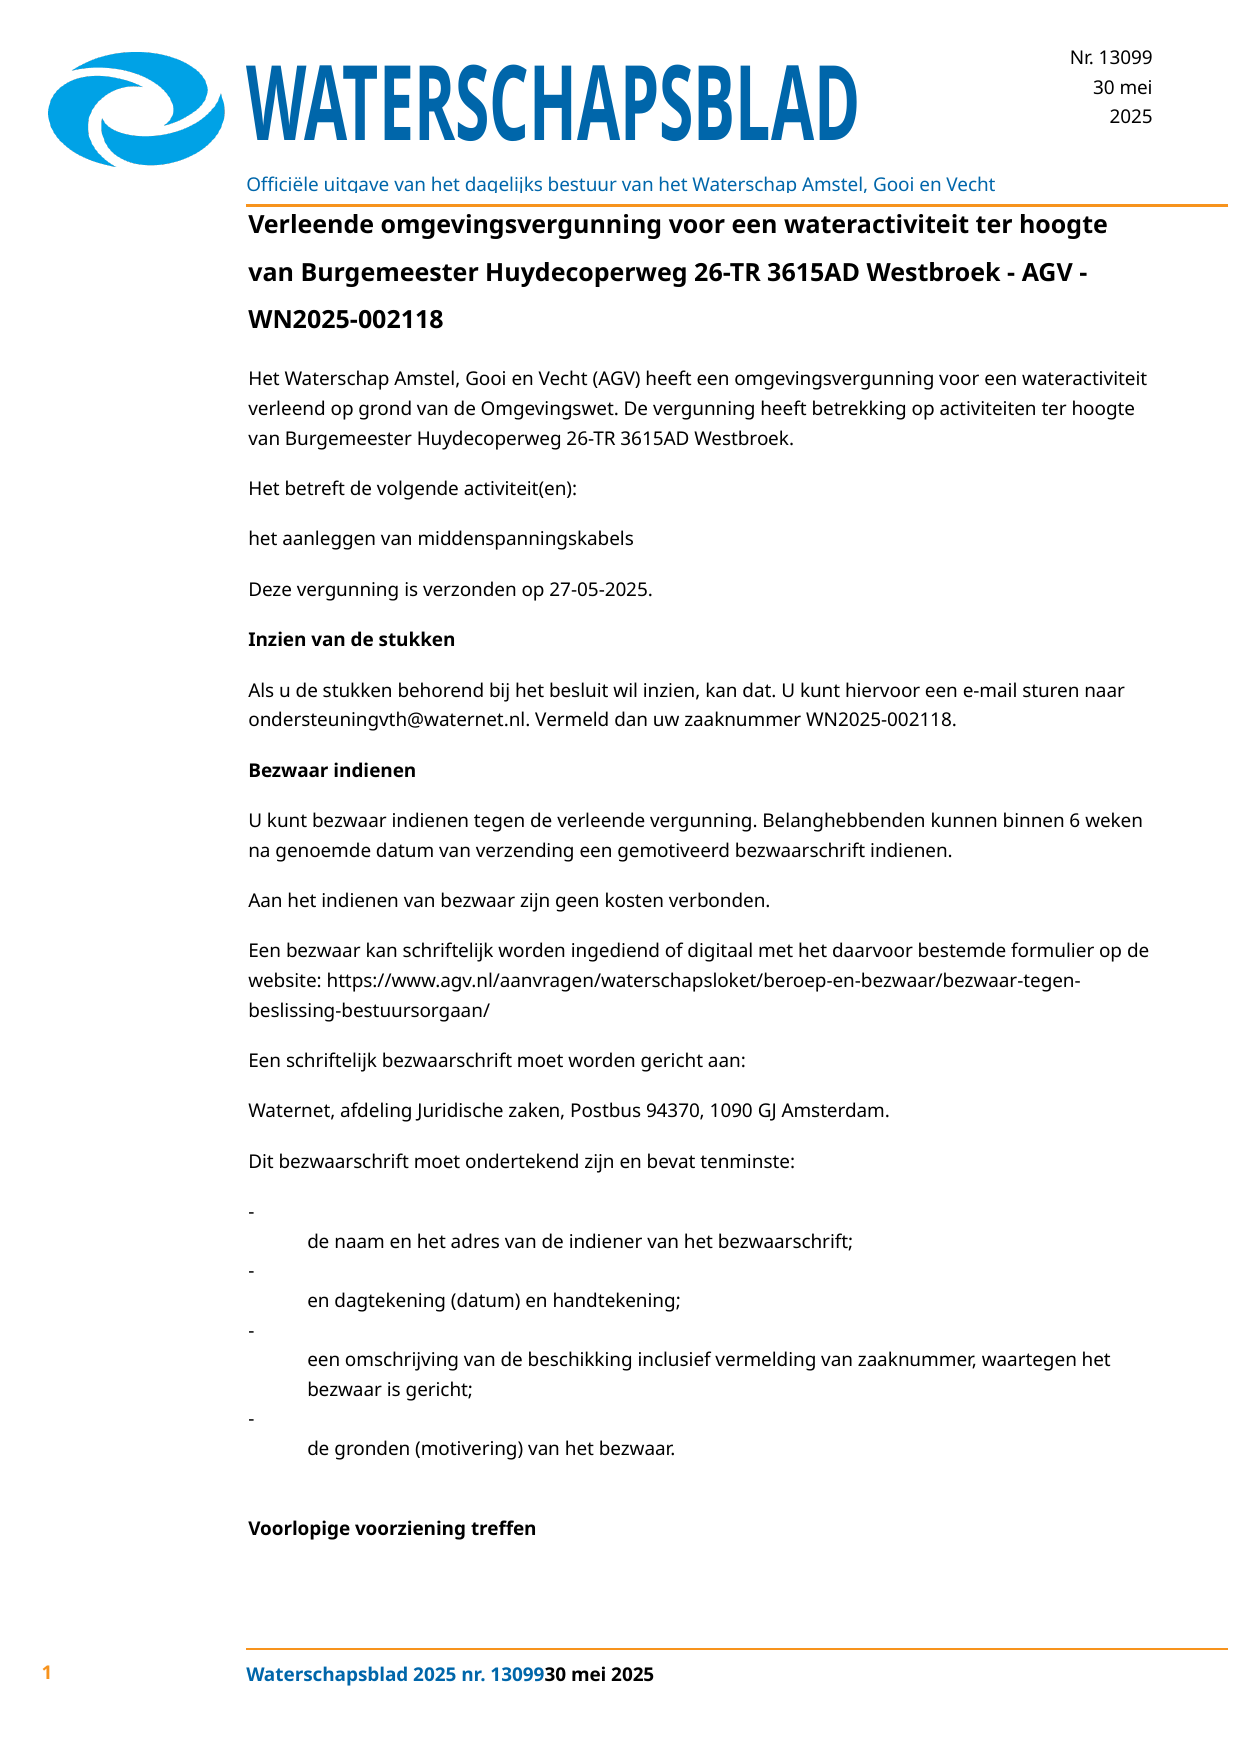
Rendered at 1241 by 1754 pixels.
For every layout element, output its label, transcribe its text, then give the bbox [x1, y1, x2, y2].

text Waternet, afdeling Juridische zaken, Postbus 94370, 1090 GJ Amsterdam. [248, 1098, 1152, 1123]
text Deze vergunning is verzonden op 27-05-2025. [248, 576, 1152, 602]
text het aanleggen van middenspanningskabels [248, 526, 1152, 551]
text Als u de stukken behorend bij het besluit wil inzien, kan dat. U kunt hiervoor een e-mail sturen naar ondersteuningvth@waternet.nl. Vermeld dan uw zaaknummer WN2025-002118. [248, 677, 1152, 732]
picture [41, 47, 231, 172]
list een omschrijving van de beschikking inclusief vermelding van zaaknummer, waartegen het bezwaar is gericht; [248, 1346, 1152, 1402]
list en dagtekening (datum) en handtekening; [248, 1287, 1152, 1313]
list de naam en het adres van de indiener van het bezwaarschrift; [248, 1228, 1152, 1254]
list de gronden (motivering) van het bezwaar. [248, 1435, 1152, 1461]
text Voorlopige voorziening treffen [248, 1515, 1152, 1541]
text Het betreft de volgende activiteit(en): [248, 475, 1152, 501]
text Bezwaar indienen [248, 757, 1152, 782]
text Het Waterschap Amstel, Gooi en Vecht (AGV) heeft een omgevingsvergunning voor een wateractiviteit verleend op grond van de Omgevingswet. De vergunning heeft betrekking op activiteiten ter hoogte van Burgemeester Huydecoperweg 26-TR 3615AD Westbroek. [248, 366, 1152, 450]
text Een schriftelijk bezwaarschrift moet worden gericht aan: [248, 1047, 1152, 1073]
text Dit bezwaarschrift moet ondertekend zijn en bevat tenminste: [248, 1148, 1152, 1174]
text Verleende omgevingsvergunning voor een wateractiviteit ter hoogte van Burgemeester Huydecoperweg 26-TR 3615AD Westbroek - AGV - WN2025-002118 [248, 207, 1152, 336]
text Een bezwaar kan schriftelijk worden ingediend of digitaal met het daarvoor bestemde formulier op de website: https://www.agv.nl/aanvragen/waterschapsloket/beroep-en-bezwaar/bezwaar-tegen-beslissing-bestuursorgaan/ [248, 938, 1152, 1022]
text U kunt bezwaar indienen tegen de verleende vergunning. Belanghebbenden kunnen binnen 6 weken na genoemde datum van verzending een gemotiveerd bezwaarschrift indienen. [248, 807, 1152, 862]
text Inzien van de stukken [248, 626, 1152, 652]
text Aan het indienen van bezwaar zijn geen kosten verbonden. [248, 887, 1152, 913]
